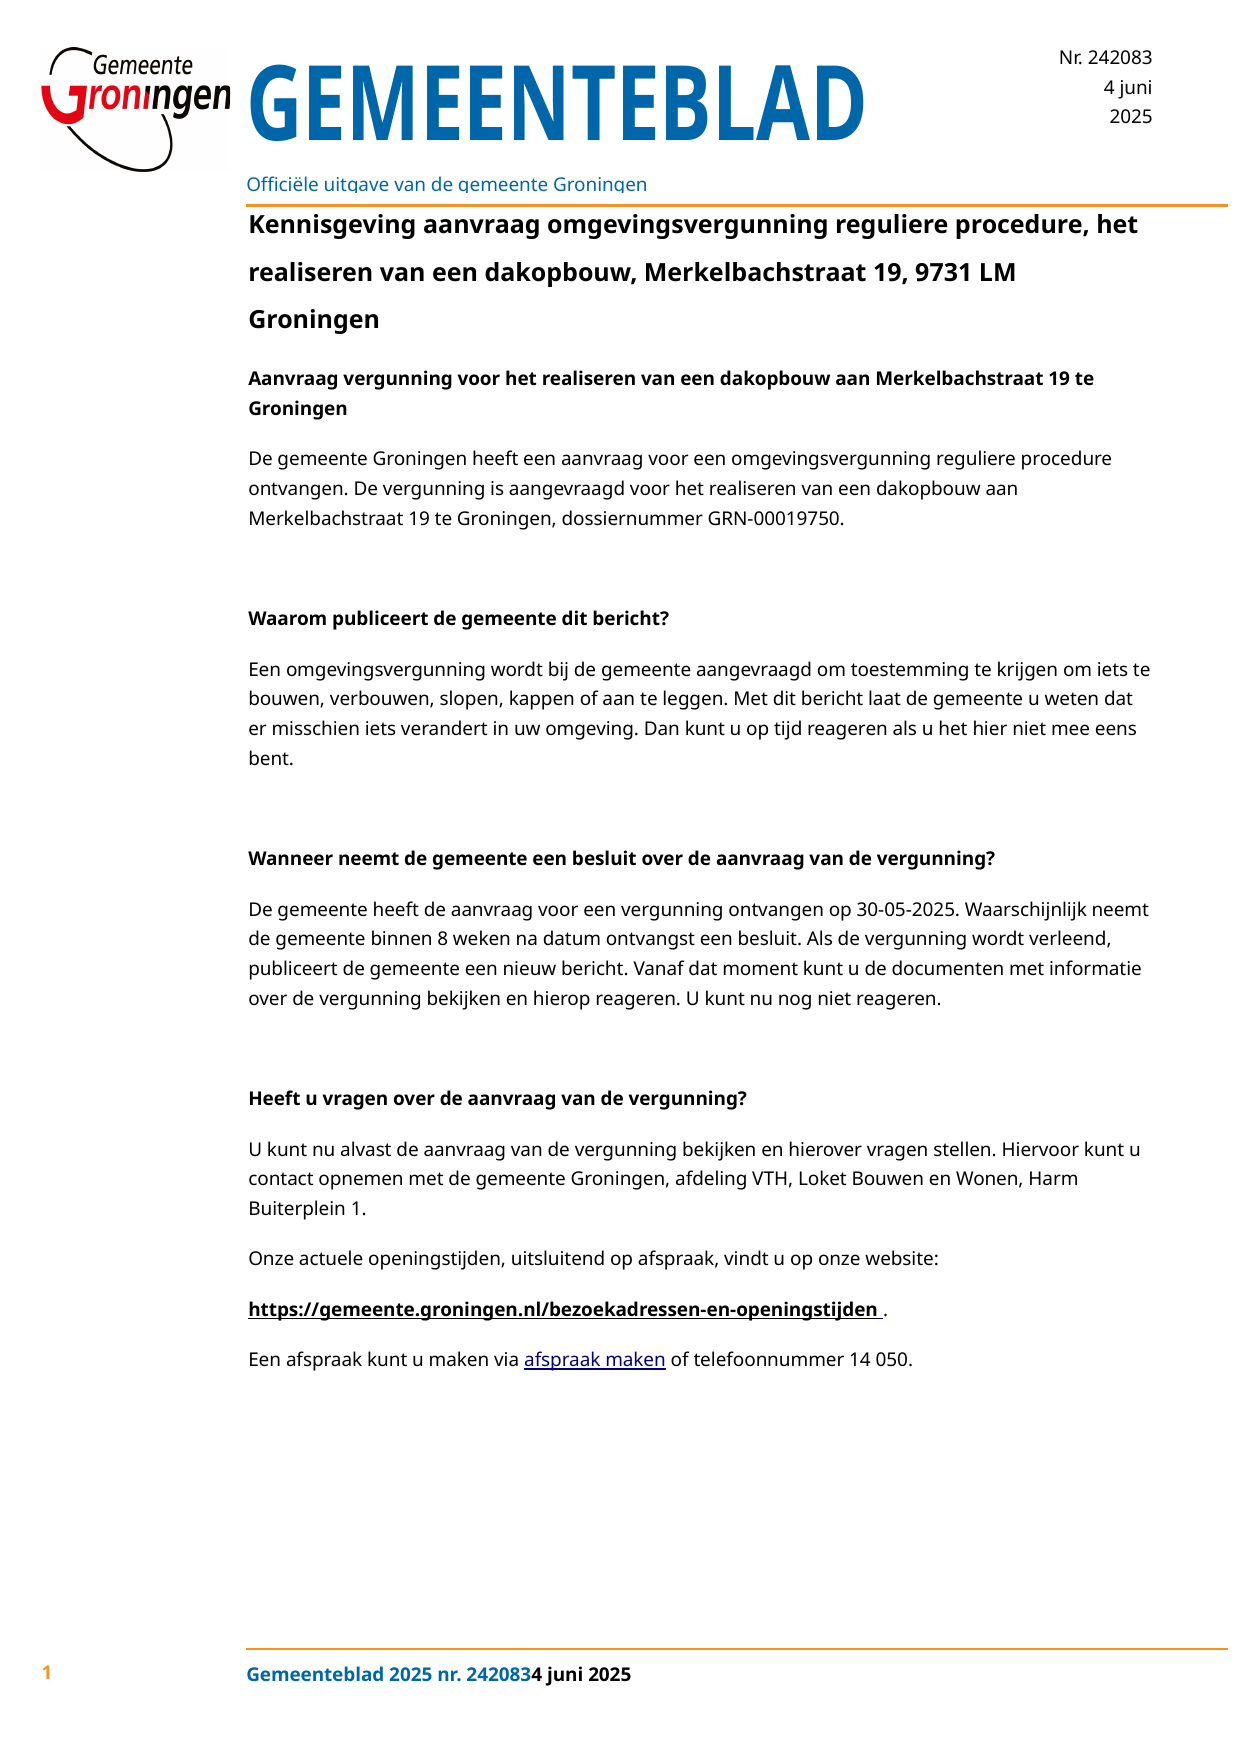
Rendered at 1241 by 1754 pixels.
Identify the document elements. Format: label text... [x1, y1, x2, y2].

text Heeft u vragen over de aanvraag van de vergunning? [248, 1086, 1152, 1111]
text Een afspraak kunt u maken via afspraak maken of telefoonnummer 14 050. [248, 1346, 1152, 1372]
text Onze actuele openingstijden, uitsluitend op afspraak, vindt u op onze website: [248, 1246, 1152, 1271]
text Aanvraag vergunning voor het realiseren van een dakopbouw aan Merkelbachstraat 19 te Groningen [248, 366, 1152, 421]
text Een omgevingsvergunning wordt bij de gemeente aangevraagd om toestemming te krijgen om iets te bouwen, verbouwen, slopen, kappen of aan te leggen. Met dit bericht laat de gemeente u weten dat er misschien iets verandert in uw omgeving. Dan kunt u op tijd reageren als u het hier niet mee eens bent. [248, 656, 1152, 770]
text Kennisgeving aanvraag omgevingsvergunning reguliere procedure, het realiseren van een dakopbouw, Merkelbachstraat 19, 9731 LM Groningen [248, 207, 1152, 336]
text https://gemeente.groningen.nl/bezoekadressen-en-openingstijden . [248, 1296, 1152, 1322]
text De gemeente heeft de aanvraag voor een vergunning ontvangen op 30-05-2025. Waarschijnlijk neemt de gemeente binnen 8 weken na datum ontvangst een besluit. Als de vergunning wordt verleend, publiceert de gemeente een nieuw bericht. Vanaf dat moment kunt u de documenten met informatie over de vergunning bekijken en hierop reageren. U kunt nu nog niet reageren. [248, 896, 1152, 1010]
text U kunt nu alvast de aanvraag van de vergunning bekijken en hierover vragen stellen. Hiervoor kunt u contact opnemen met de gemeente Groningen, afdeling VTH, Loket Bouwen en Wonen, Harm Buiterplein 1. [248, 1136, 1152, 1221]
picture [41, 47, 231, 172]
text Waarom publiceert de gemeente dit bericht? [248, 606, 1152, 631]
text Wanneer neemt de gemeente een besluit over de aanvraag van de vergunning? [248, 846, 1152, 871]
text De gemeente Groningen heeft een aanvraag voor een omgevingsvergunning reguliere procedure ontvangen. De vergunning is aangevraagd voor het realiseren van een dakopbouw aan Merkelbachstraat 19 te Groningen, dossiernummer GRN-00019750. [248, 446, 1152, 530]
